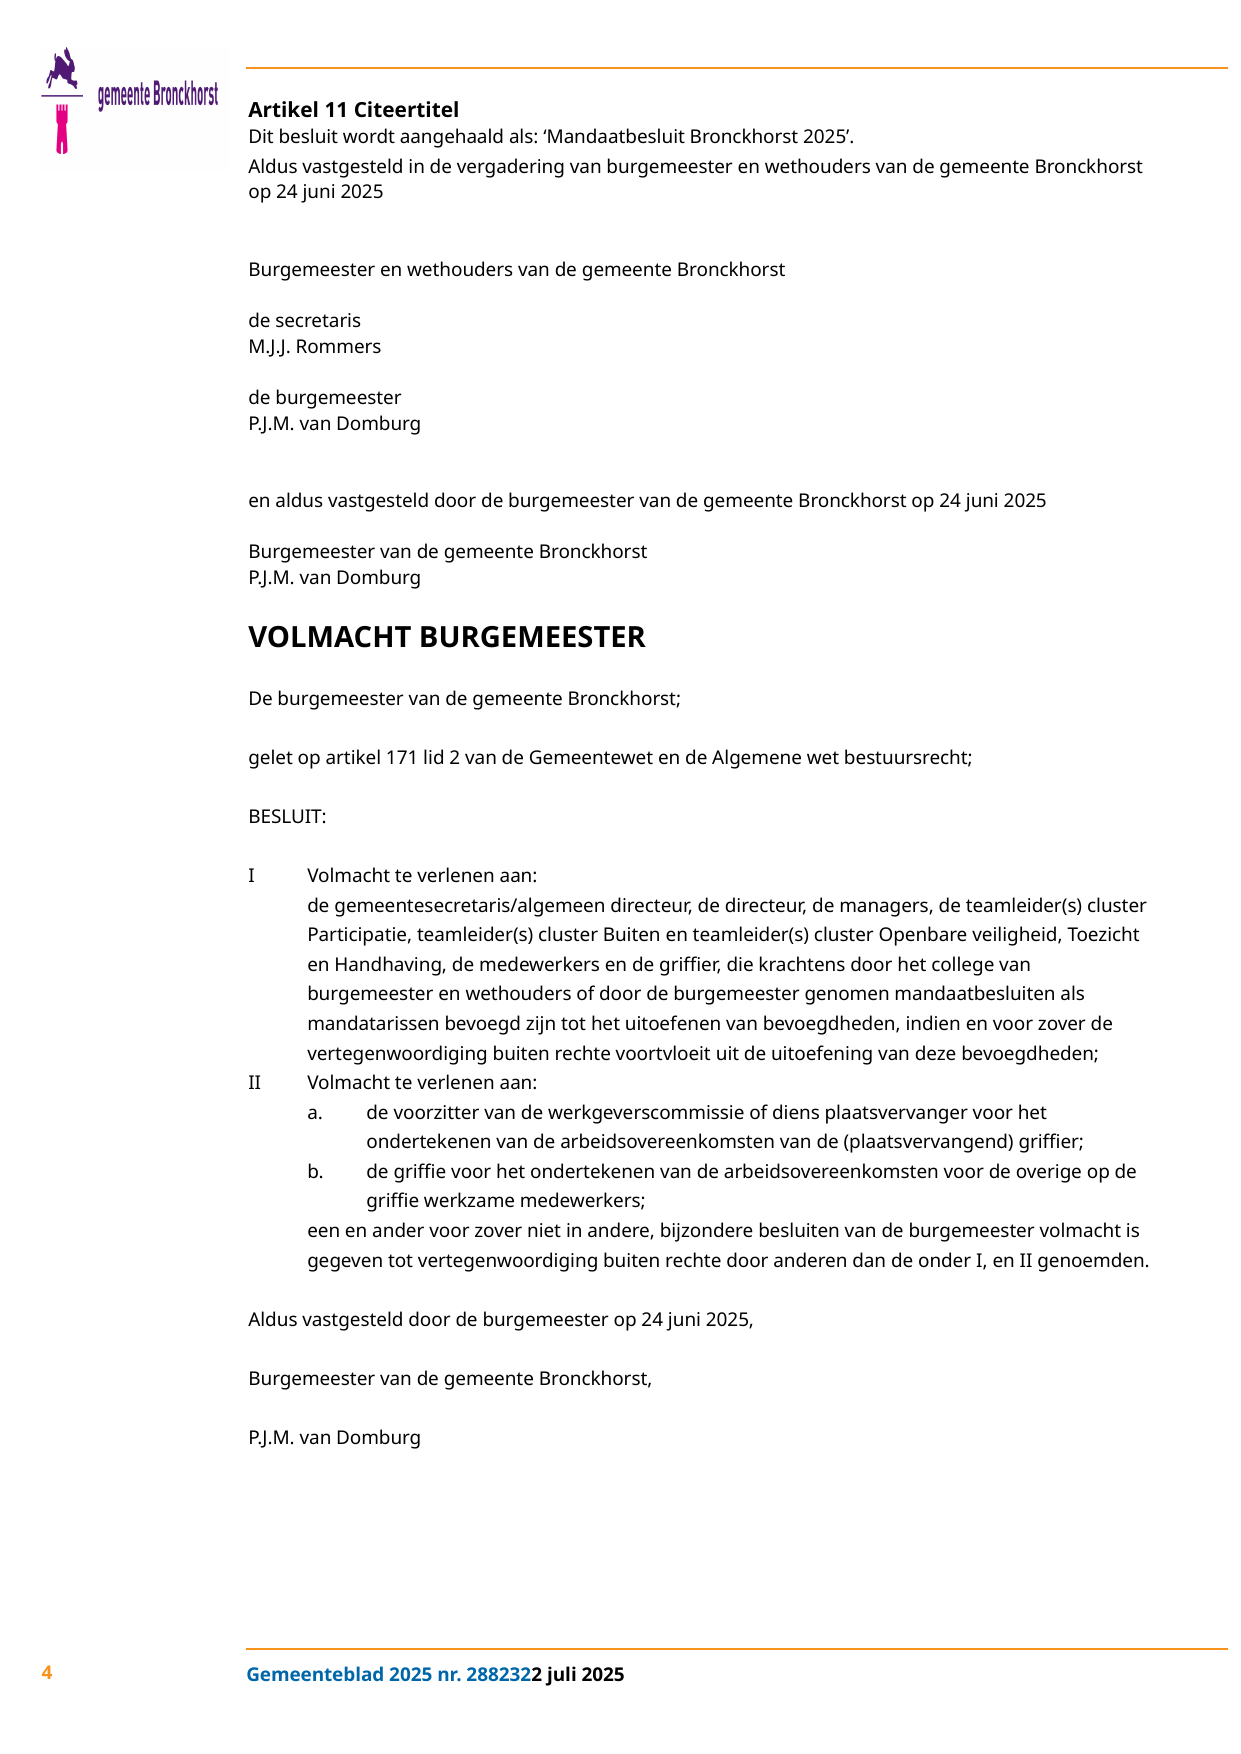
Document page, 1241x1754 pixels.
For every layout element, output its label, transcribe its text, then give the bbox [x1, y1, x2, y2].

text en aldus vastgesteld door de burgemeester van de gemeente Bronckhorst op 24 juni 2025 [248, 487, 1152, 513]
text P.J.M. van Domburg [248, 1424, 1152, 1450]
list de griffie voor het ondertekenen van de arbeidsovereenkomsten voor de overige op de griffie werkzame medewerkers; [307, 1158, 1152, 1213]
text Aldus vastgesteld door de burgemeester op 24 juni 2025, [248, 1306, 1152, 1332]
text P.J.M. van Domburg [248, 564, 1152, 590]
text VOLMACHT BURGEMEESTER [248, 616, 1152, 656]
text Artikel 11 Citeertitel [248, 95, 1152, 123]
text M.J.J. Rommers [248, 333, 1152, 359]
text Burgemeester en wethouders van de gemeente Bronckhorst [248, 256, 1152, 281]
list Volmacht te verlenen aan: [248, 862, 1152, 888]
text de burgemeester [248, 384, 1152, 410]
text Burgemeester van de gemeente Bronckhorst, [248, 1365, 1152, 1391]
text P.J.M. van Domburg [248, 410, 1152, 436]
text BESLUIT: [248, 803, 1152, 829]
text Burgemeester van de gemeente Bronckhorst [248, 539, 1152, 564]
text de secretaris [248, 307, 1152, 333]
text gelet op artikel 171 lid 2 van de Gemeentewet en de Algemene wet bestuursrecht; [248, 744, 1152, 770]
list Volmacht te verlenen aan: [248, 1069, 1152, 1095]
list de gemeentesecretaris/algemeen directeur, de directeur, de managers, de teamleider(s) cluster Participatie, teamleider(s) cluster Buiten en teamleider(s) cluster Openbare veiligheid, Toezicht en Handhaving, de medewerkers en de griffier, die krachtens door het college van burgemeester en wethouders of door de burgemeester genomen mandaatbesluiten als mandatarissen bevoegd zijn tot het uitoefenen van bevoegdheden, indien en voor zover de vertegenwoordiging buiten rechte voortvloeit uit de uitoefening van deze bevoegdheden; [248, 892, 1152, 1066]
text De burgemeester van de gemeente Bronckhorst; [248, 685, 1152, 711]
picture [41, 47, 231, 172]
list de voorzitter van de werkgeverscommissie of diens plaatsvervanger voor het ondertekenen van de arbeidsovereenkomsten van de (plaatsvervangend) griffier; [307, 1099, 1152, 1154]
list een en ander voor zover niet in andere, bijzondere besluiten van de burgemeester volmacht is gegeven tot vertegenwoordiging buiten rechte door anderen dan de onder I, en II genoemden. [248, 1217, 1152, 1273]
text Dit besluit wordt aangehaald als: ‘Mandaatbesluit Bronckhorst 2025’. [248, 123, 1152, 149]
text Aldus vastgesteld in de vergadering van burgemeester en wethouders van de gemeente Bronckhorst op 24 juni 2025 [248, 153, 1152, 204]
